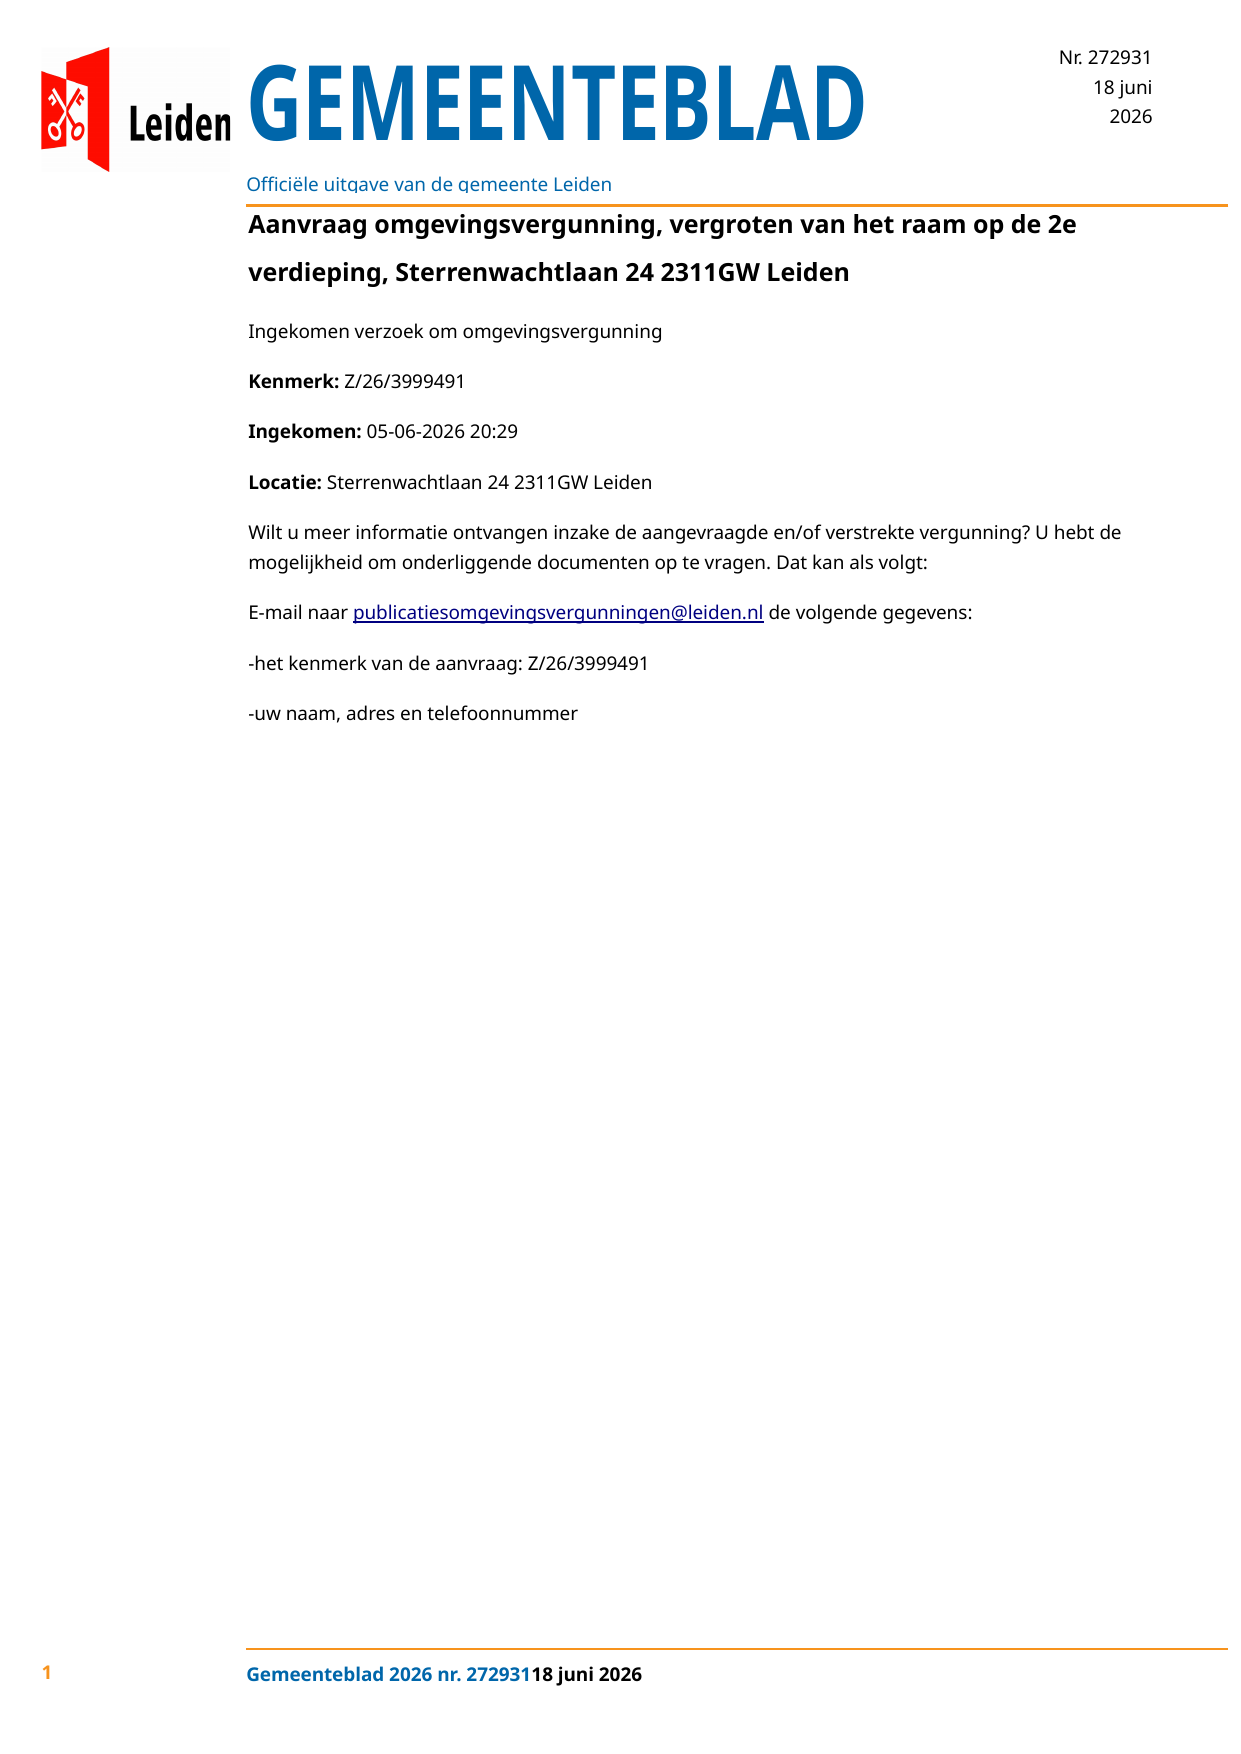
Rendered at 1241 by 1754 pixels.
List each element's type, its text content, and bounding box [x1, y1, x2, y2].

text Aanvraag omgevingsvergunning, vergroten van het raam op de 2e verdieping, Sterrenwachtlaan 24 2311GW Leiden [248, 207, 1152, 288]
text Ingekomen verzoek om omgevingsvergunning [248, 318, 1152, 344]
text Locatie: Sterrenwachtlaan 24 2311GW Leiden [248, 469, 1152, 495]
text Wilt u meer informatie ontvangen inzake de aangevraagde en/of verstrekte vergunning? U hebt de mogelijkheid om onderliggende documenten op te vragen. Dat kan als volgt: [248, 519, 1152, 575]
text -uw naam, adres en telefoonnummer [248, 700, 1152, 726]
text -het kenmerk van de aanvraag: Z/26/3999491 [248, 650, 1152, 676]
text Ingekomen: 05-06-2026 20:29 [248, 419, 1152, 444]
picture [41, 47, 231, 172]
text Kenmerk: Z/26/3999491 [248, 368, 1152, 394]
text E-mail naar publicatiesomgevingsvergunningen@leiden.nl de volgende gegevens: [248, 599, 1152, 625]
